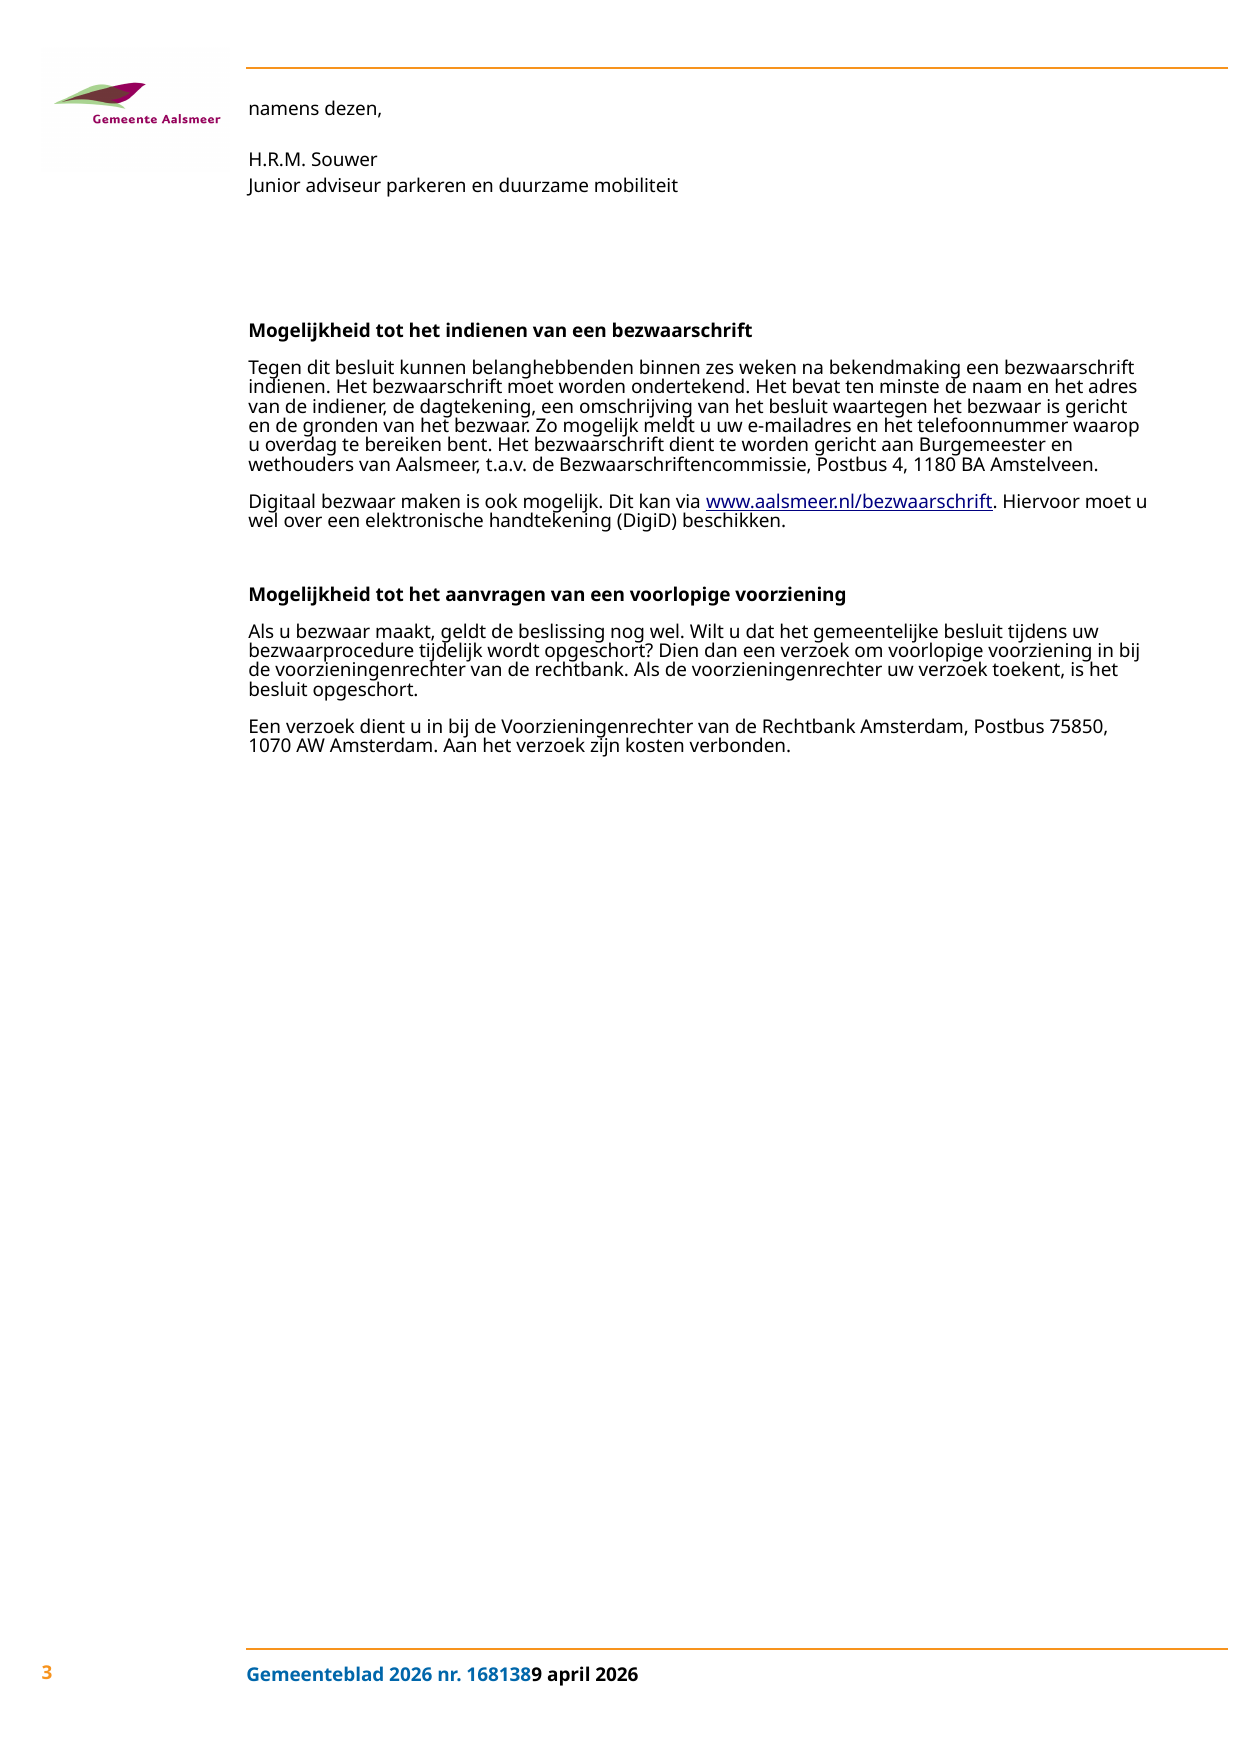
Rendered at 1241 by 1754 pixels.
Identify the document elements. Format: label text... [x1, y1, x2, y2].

text H.R.M. Souwer [248, 146, 1152, 172]
text Tegen dit besluit kunnen belanghebbenden binnen zes weken na bekendmaking een bezwaarschrift indienen. Het bezwaarschrift moet worden ondertekend. Het bevat ten minste de naam en het adres van de indiener, de dagtekening, een omschrijving van het besluit waartegen het bezwaar is gericht en de gronden van het bezwaar. Zo mogelijk meldt u uw e-mailadres en het telefoonnummer waarop u overdag te bereiken bent. Het bezwaarschrift dient te worden gericht aan Burgemeester en wethouders van Aalsmeer, t.a.v. de Bezwaarschriftencommissie, Postbus 4, 1180 BA Amstelveen. [248, 359, 1152, 475]
text Als u bezwaar maakt, geldt de beslissing nog wel. Wilt u dat het gemeentelijke besluit tijdens uw bezwaarprocedure tijdelijk wordt opgeschort? Dien dan een verzoek om voorlopige voorziening in bij de voorzieningenrechter van de rechtbank. Als de voorzieningenrechter uw verzoek toekent, is het besluit opgeschort. [248, 623, 1152, 700]
text Mogelijkheid tot het indienen van een bezwaarschrift [248, 322, 1152, 342]
text Junior adviseur parkeren en duurzame mobiliteit [248, 172, 1152, 198]
picture [41, 47, 231, 172]
text Een verzoek dient u in bij de Voorzieningenrechter van de Rechtbank Amsterdam, Postbus 75850, 1070 AW Amsterdam. Aan het verzoek zijn kosten verbonden. [248, 718, 1152, 756]
text Mogelijkheid tot het aanvragen van een voorlopige voorziening [248, 586, 1152, 605]
text Digitaal bezwaar maken is ook mogelijk. Dit kan via www.aalsmeer.nl/bezwaarschrift. Hiervoor moet u wel over een elektronische handtekening (DigiD) beschikken. [248, 493, 1152, 531]
text namens dezen, [248, 95, 1152, 121]
